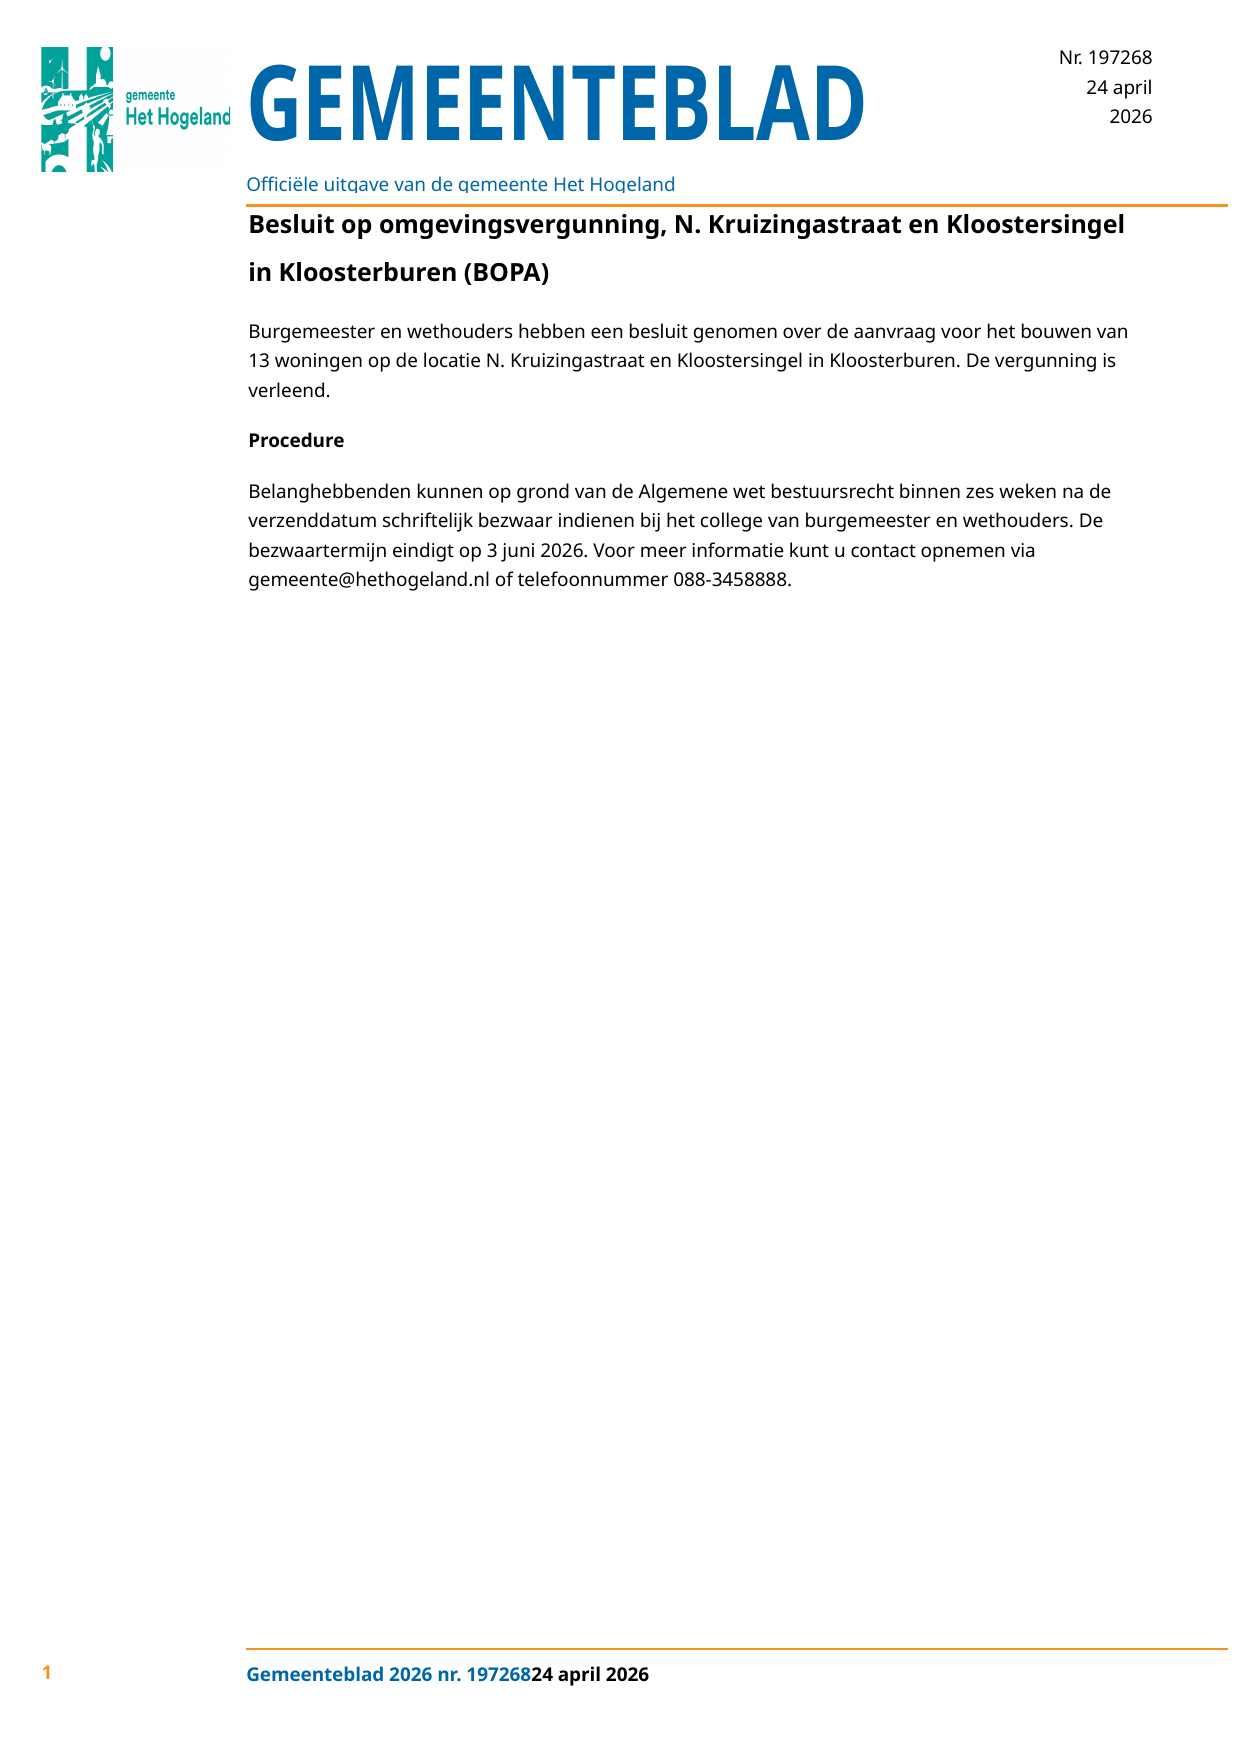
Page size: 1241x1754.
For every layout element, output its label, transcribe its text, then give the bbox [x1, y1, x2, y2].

text Besluit op omgevingsvergunning, N. Kruizingastraat en Kloostersingel in Kloosterburen (BOPA) [248, 207, 1152, 288]
picture [41, 47, 231, 172]
text Belanghebbenden kunnen op grond van de Algemene wet bestuursrecht binnen zes weken na de verzenddatum schriftelijk bezwaar indienen bij het college van burgemeester en wethouders. De bezwaartermijn eindigt op 3 juni 2026. Voor meer informatie kunt u contact opnemen via gemeente@hethogeland.nl of telefoonnummer 088-3458888. [248, 478, 1152, 592]
text Procedure [248, 427, 1152, 453]
text Burgemeester en wethouders hebben een besluit genomen over de aanvraag voor het bouwen van 13 woningen op de locatie N. Kruizingastraat en Kloostersingel in Kloosterburen. De vergunning is verleend. [248, 318, 1152, 403]
